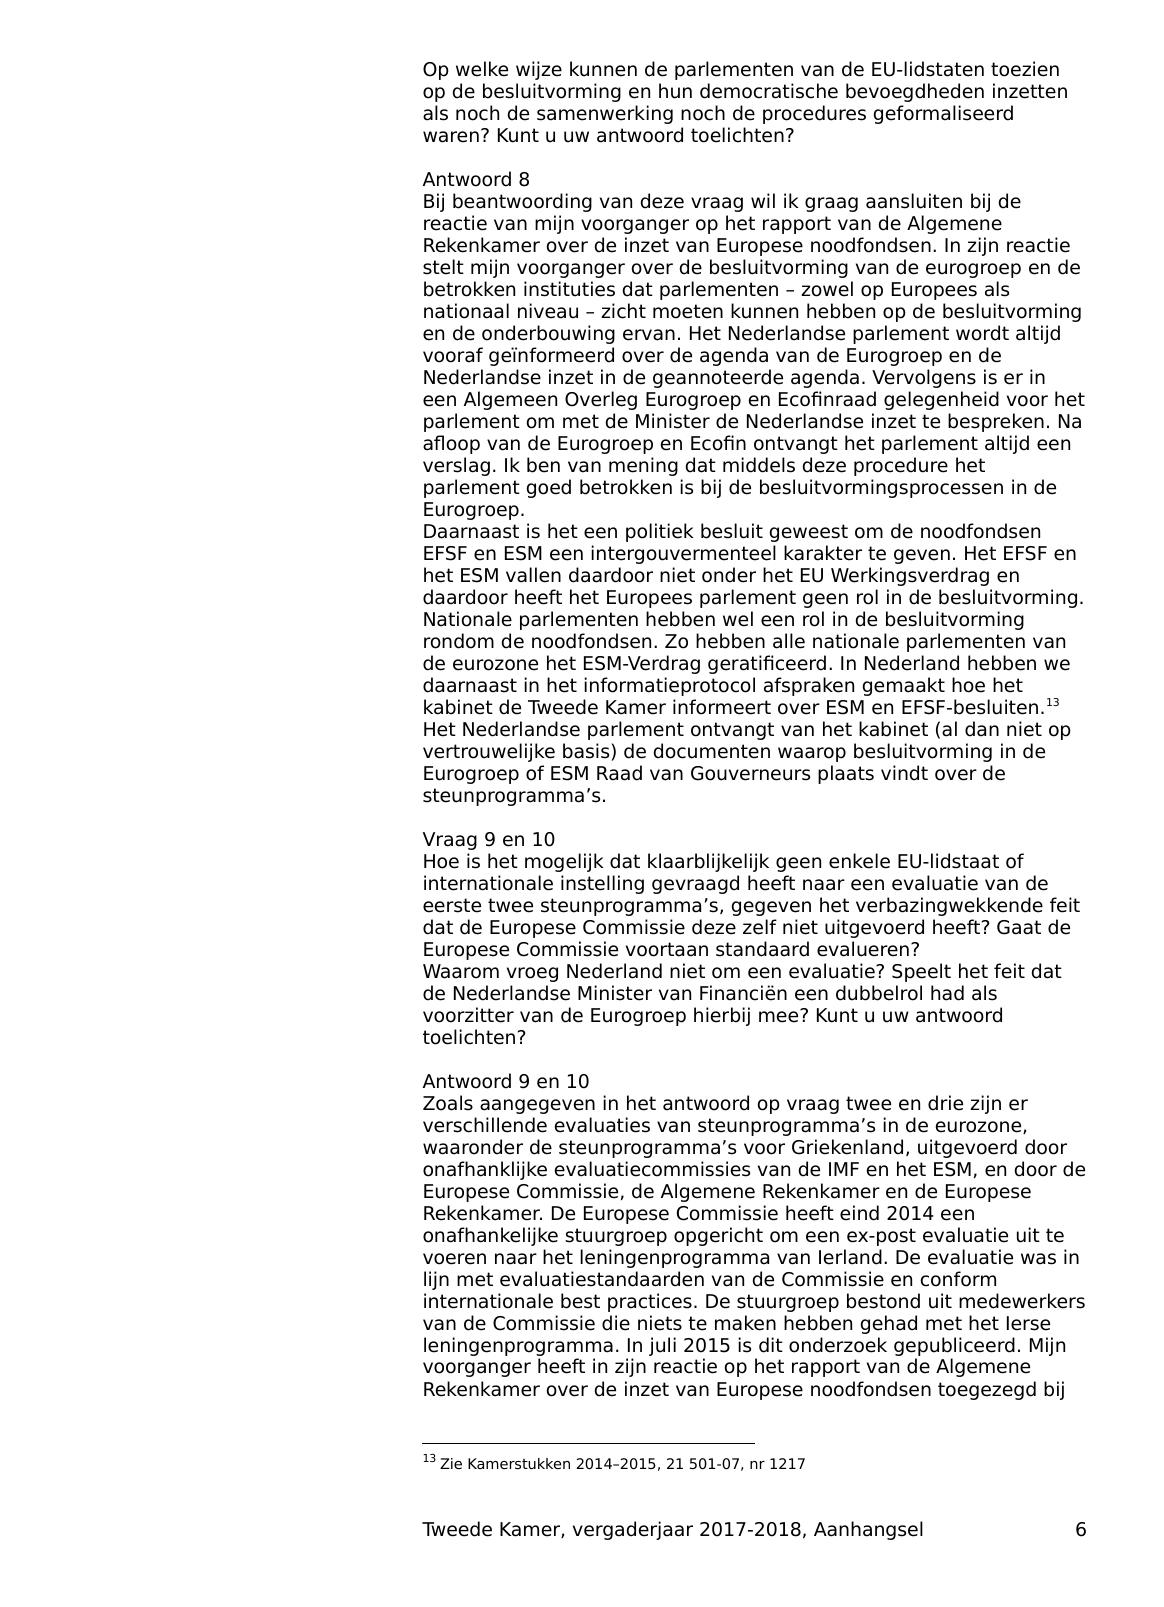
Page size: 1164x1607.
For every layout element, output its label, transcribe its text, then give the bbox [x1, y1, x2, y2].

text Antwoord 9 en 10 [422, 1071, 1087, 1093]
text Op welke wijze kunnen de parlementen van de EU-lidstaten toezien op de besluitvorming en hun democratische bevoegdheden inzetten als noch de samenwerking noch de procedures geformaliseerd waren? Kunt u uw antwoord toelichten? [422, 59, 1087, 147]
text Vraag 9 en 10 [422, 829, 1087, 851]
text Zie Kamerstukken 2014–2015, 21 501-07, nr 1217 [422, 1452, 1087, 1474]
text Daarnaast is het een politiek besluit geweest om de noodfondsen EFSF en ESM een intergouvermenteel karakter te geven. Het EFSF en het ESM vallen daardoor niet onder het EU Werkingsverdrag en daardoor heeft het Europees parlement geen rol in de besluitvorming. Nationale parlementen hebben wel een rol in de besluitvorming rondom de noodfondsen. Zo hebben alle nationale parlementen van de eurozone het ESM-Verdrag geratificeerd. In Nederland hebben we daarnaast in het informatieprotocol afspraken gemaakt hoe het kabinet de Tweede Kamer informeert over ESM en EFSF-besluiten. Het Nederlandse parlement ontvangt van het kabinet (al dan niet op vertrouwelijke basis) de documenten waarop besluitvorming in de Eurogroep of ESM Raad van Gouverneurs plaats vindt over de steunprogramma’s. [422, 521, 1087, 807]
text Antwoord 8 [422, 169, 1087, 191]
text Bij beantwoording van deze vraag wil ik graag aansluiten bij de reactie van mijn voorganger op het rapport van de Algemene Rekenkamer over de inzet van Europese noodfondsen. In zijn reactie stelt mijn voorganger over de besluitvorming van de eurogroep en de betrokken instituties dat parlementen – zowel op Europees als nationaal niveau – zicht moeten kunnen hebben op de besluitvorming en de onderbouwing ervan. Het Nederlandse parlement wordt altijd vooraf geïnformeerd over de agenda van de Eurogroep en de Nederlandse inzet in de geannoteerde agenda. Vervolgens is er in een Algemeen Overleg Eurogroep en Ecofinraad gelegenheid voor het parlement om met de Minister de Nederlandse inzet te bespreken. Na afloop van de Eurogroep en Ecofin ontvangt het parlement altijd een verslag. Ik ben van mening dat middels deze procedure het parlement goed betrokken is bij de besluitvormingsprocessen in de Eurogroep. [422, 191, 1087, 521]
text Hoe is het mogelijk dat klaarblijkelijk geen enkele EU-lidstaat of internationale instelling gevraagd heeft naar een evaluatie van de eerste twee steunprogramma’s, gegeven het verbazingwekkende feit dat de Europese Commissie deze zelf niet uitgevoerd heeft? Gaat de Europese Commissie voortaan standaard evalueren? [422, 851, 1087, 961]
text Zoals aangegeven in het antwoord op vraag twee en drie zijn er verschillende evaluaties van steunprogramma’s in de eurozone, waaronder de steunprogramma’s voor Griekenland, uitgevoerd door onafhanklijke evaluatiecommissies van de IMF en het ESM, en door de Europese Commissie, de Algemene Rekenkamer en de Europese Rekenkamer. De Europese Commissie heeft eind 2014 een onafhankelijke stuurgroep opgericht om een ex-post evaluatie uit te voeren naar het leningenprogramma van Ierland. De evaluatie was in lijn met evaluatiestandaarden van de Commissie en conform internationale best practices. De stuurgroep bestond uit medewerkers van de Commissie die niets te maken hebben gehad met het Ierse leningenprogramma. In juli 2015 is dit onderzoek gepubliceerd. Mijn voorganger heeft in zijn reactie op het rapport van de Algemene Rekenkamer over de inzet van Europese noodfondsen toegezegd bij [422, 1093, 1087, 1400]
text Waarom vroeg Nederland niet om een evaluatie? Speelt het feit dat de Nederlandse Minister van Financiën een dubbelrol had als voorzitter van de Eurogroep hierbij mee? Kunt u uw antwoord toelichten? [422, 961, 1087, 1048]
